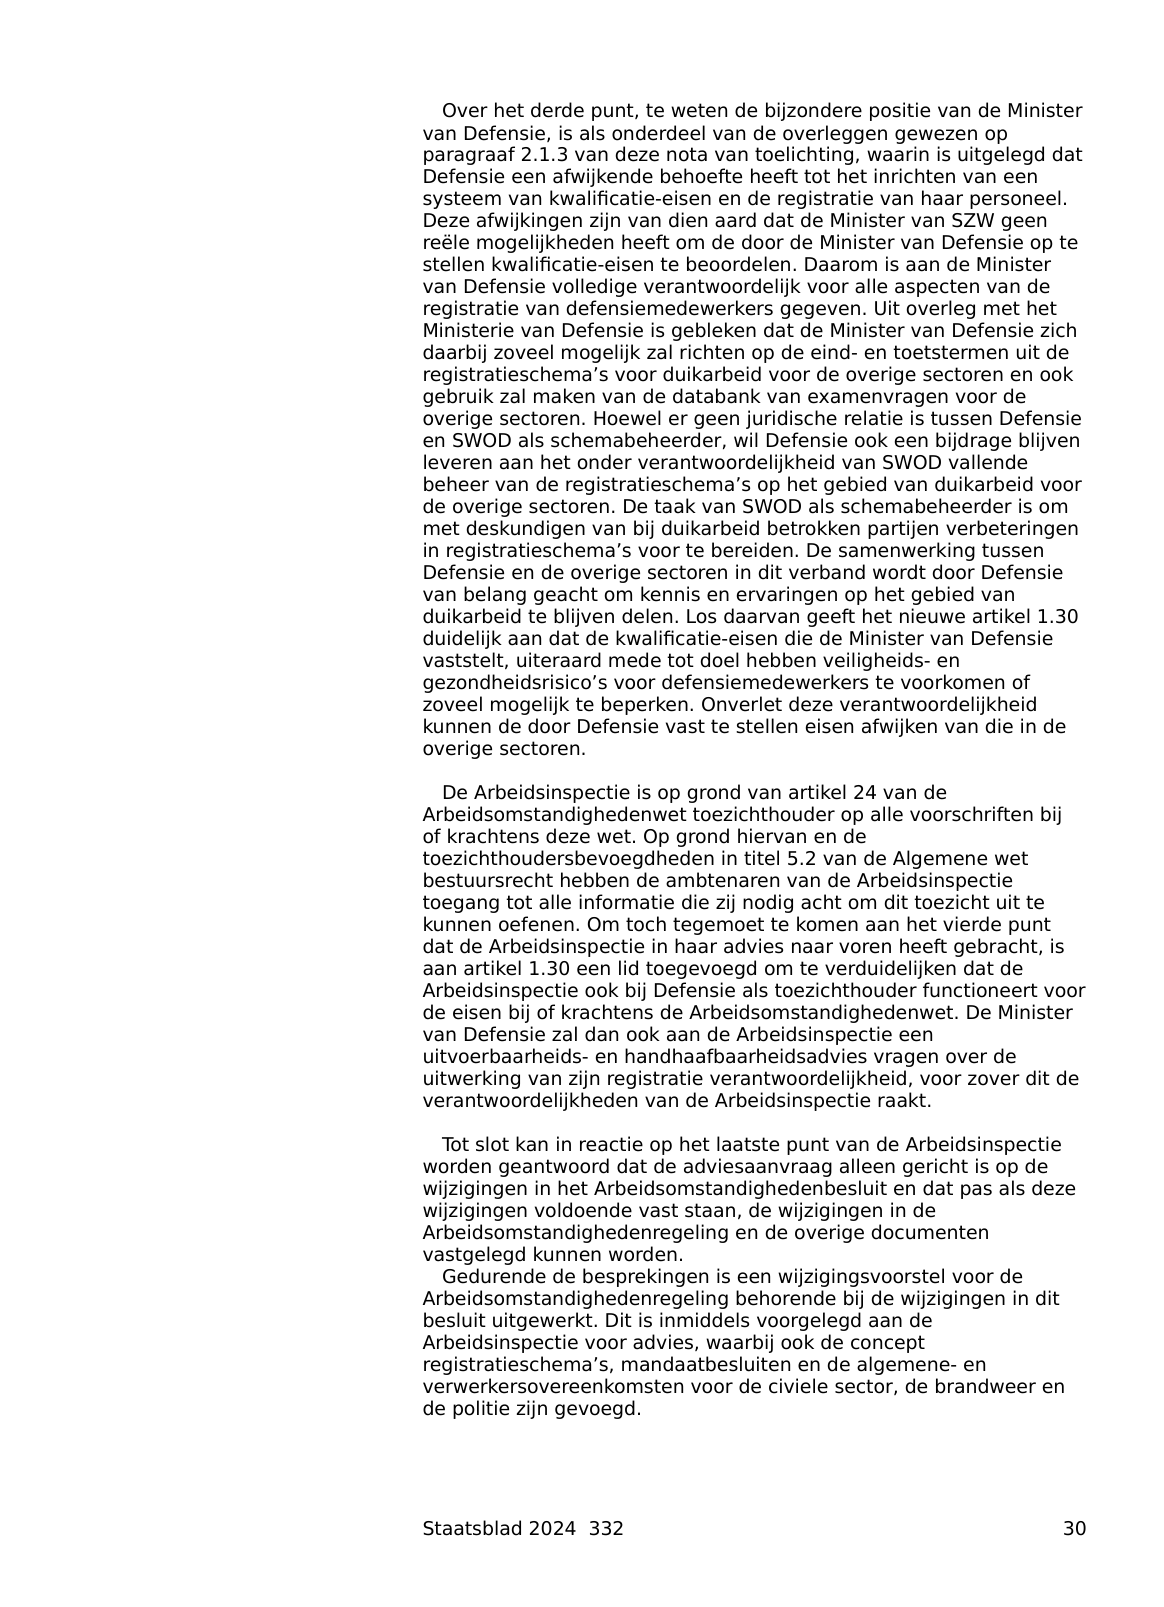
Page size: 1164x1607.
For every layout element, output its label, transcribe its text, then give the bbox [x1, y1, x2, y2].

text De Arbeidsinspectie is op grond van artikel 24 van de Arbeidsomstandighedenwet toezichthouder op alle voorschriften bij of krachtens deze wet. Op grond hiervan en de toezichthoudersbevoegdheden in titel 5.2 van de Algemene wet bestuursrecht hebben de ambtenaren van de Arbeidsinspectie toegang tot alle informatie die zij nodig acht om dit toezicht uit te kunnen oefenen. Om toch tegemoet te komen aan het vierde punt dat de Arbeidsinspectie in haar advies naar voren heeft gebracht, is aan artikel 1.30 een lid toegevoegd om te verduidelijken dat de Arbeidsinspectie ook bij Defensie als toezichthouder functioneert voor de eisen bij of krachtens de Arbeidsomstandighedenwet. De Minister van Defensie zal dan ook aan de Arbeidsinspectie een uitvoerbaarheids- en handhaafbaarheidsadvies vragen over de uitwerking van zijn registratie verantwoordelijkheid, voor zover dit de verantwoordelijkheden van de Arbeidsinspectie raakt. [422, 782, 1087, 1112]
text Tot slot kan in reactie op het laatste punt van de Arbeidsinspectie worden geantwoord dat de adviesaanvraag alleen gericht is op de wijzigingen in het Arbeidsomstandighedenbesluit en dat pas als deze wijzigingen voldoende vast staan, de wijzigingen in de Arbeidsomstandighedenregeling en de overige documenten vastgelegd kunnen worden. [422, 1134, 1087, 1266]
text Gedurende de besprekingen is een wijzigingsvoorstel voor de Arbeidsomstandighedenregeling behorende bij de wijzigingen in dit besluit uitgewerkt. Dit is inmiddels voorgelegd aan de Arbeidsinspectie voor advies, waarbij ook de concept registratieschema’s, mandaatbesluiten en de algemene- en verwerkersovereenkomsten voor de civiele sector, de brandweer en de politie zijn gevoegd. [422, 1266, 1087, 1419]
text Over het derde punt, te weten de bijzondere positie van de Minister van Defensie, is als onderdeel van de overleggen gewezen op paragraaf 2.1.3 van deze nota van toelichting, waarin is uitgelegd dat Defensie een afwijkende behoefte heeft tot het inrichten van een systeem van kwalificatie-eisen en de registratie van haar personeel. Deze afwijkingen zijn van dien aard dat de Minister van SZW geen reële mogelijkheden heeft om de door de Minister van Defensie op te stellen kwalificatie-eisen te beoordelen. Daarom is aan de Minister van Defensie volledige verantwoordelijk voor alle aspecten van de registratie van defensiemedewerkers gegeven. Uit overleg met het Ministerie van Defensie is gebleken dat de Minister van Defensie zich daarbij zoveel mogelijk zal richten op de eind- en toetstermen uit de registratieschema’s voor duikarbeid voor de overige sectoren en ook gebruik zal maken van de databank van examenvragen voor de overige sectoren. Hoewel er geen juridische relatie is tussen Defensie en SWOD als schemabeheerder, wil Defensie ook een bijdrage blijven leveren aan het onder verantwoordelijkheid van SWOD vallende beheer van de registratieschema’s op het gebied van duikarbeid voor de overige sectoren. De taak van SWOD als schemabeheerder is om met deskundigen van bij duikarbeid betrokken partijen verbeteringen in registratieschema’s voor te bereiden. De samenwerking tussen Defensie en de overige sectoren in dit verband wordt door Defensie van belang geacht om kennis en ervaringen op het gebied van duikarbeid te blijven delen. Los daarvan geeft het nieuwe artikel 1.30 duidelijk aan dat de kwalificatie-eisen die de Minister van Defensie vaststelt, uiteraard mede tot doel hebben veiligheids- en gezondheidsrisico’s voor defensiemedewerkers te voorkomen of zoveel mogelijk te beperken. Onverlet deze verantwoordelijkheid kunnen de door Defensie vast te stellen eisen afwijken van die in de overige sectoren. [422, 100, 1087, 760]
